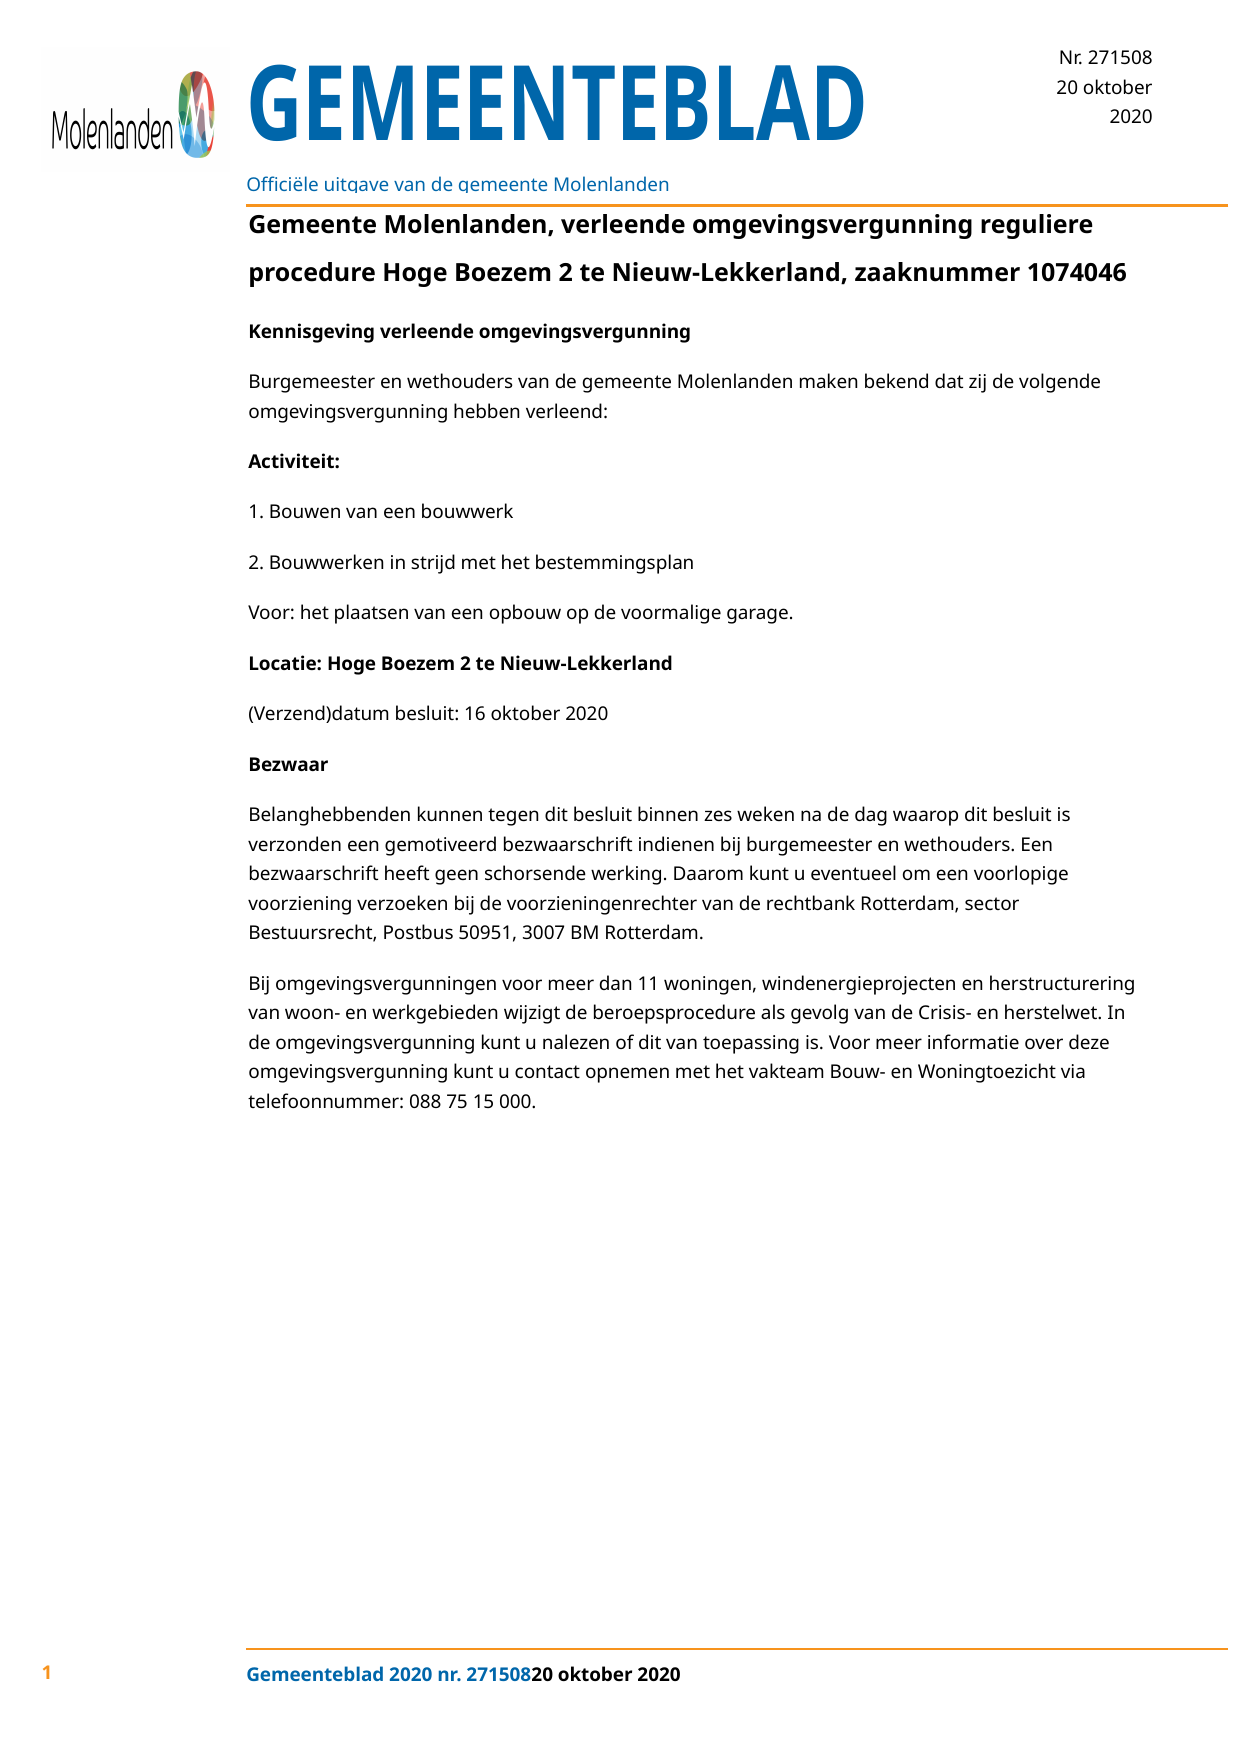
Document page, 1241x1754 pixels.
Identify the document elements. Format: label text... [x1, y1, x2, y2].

text Kennisgeving verleende omgevingsvergunning [248, 318, 1152, 344]
text Locatie: Hoge Boezem 2 te Nieuw-Lekkerland [248, 650, 1152, 676]
picture [41, 47, 231, 172]
text 2. Bouwwerken in strijd met het bestemmingsplan [248, 549, 1152, 575]
text Burgemeester en wethouders van de gemeente Molenlanden maken bekend dat zij de volgende omgevingsvergunning hebben verleend: [248, 368, 1152, 424]
text Bezwaar [248, 751, 1152, 777]
text Gemeente Molenlanden, verleende omgevingsvergunning reguliere procedure Hoge Boezem 2 te Nieuw-Lekkerland, zaaknummer 1074046 [248, 207, 1152, 288]
text 1. Bouwen van een bouwwerk [248, 499, 1152, 524]
text Bij omgevingsvergunningen voor meer dan 11 woningen, windenergieprojecten en herstructurering van woon- en werkgebieden wijzigt de beroepsprocedure als gevolg van de Crisis- en herstelwet. In de omgevingsvergunning kunt u nalezen of dit van toepassing is. Voor meer informatie over deze omgevingsvergunning kunt u contact opnemen met het vakteam Bouw- en Woningtoezicht via telefoonnummer: 088 75 15 000. [248, 970, 1152, 1114]
text Voor: het plaatsen van een opbouw op de voormalige garage. [248, 599, 1152, 625]
text Activiteit: [248, 448, 1152, 474]
text Belanghebbenden kunnen tegen dit besluit binnen zes weken na de dag waarop dit besluit is verzonden een gemotiveerd bezwaarschrift indienen bij burgemeester en wethouders. Een bezwaarschrift heeft geen schorsende werking. Daarom kunt u eventueel om een voorlopige voorziening verzoeken bij de voorzieningenrechter van de rechtbank Rotterdam, sector Bestuursrecht, Postbus 50951, 3007 BM Rotterdam. [248, 801, 1152, 945]
text (Verzend)datum besluit: 16 oktober 2020 [248, 700, 1152, 726]
